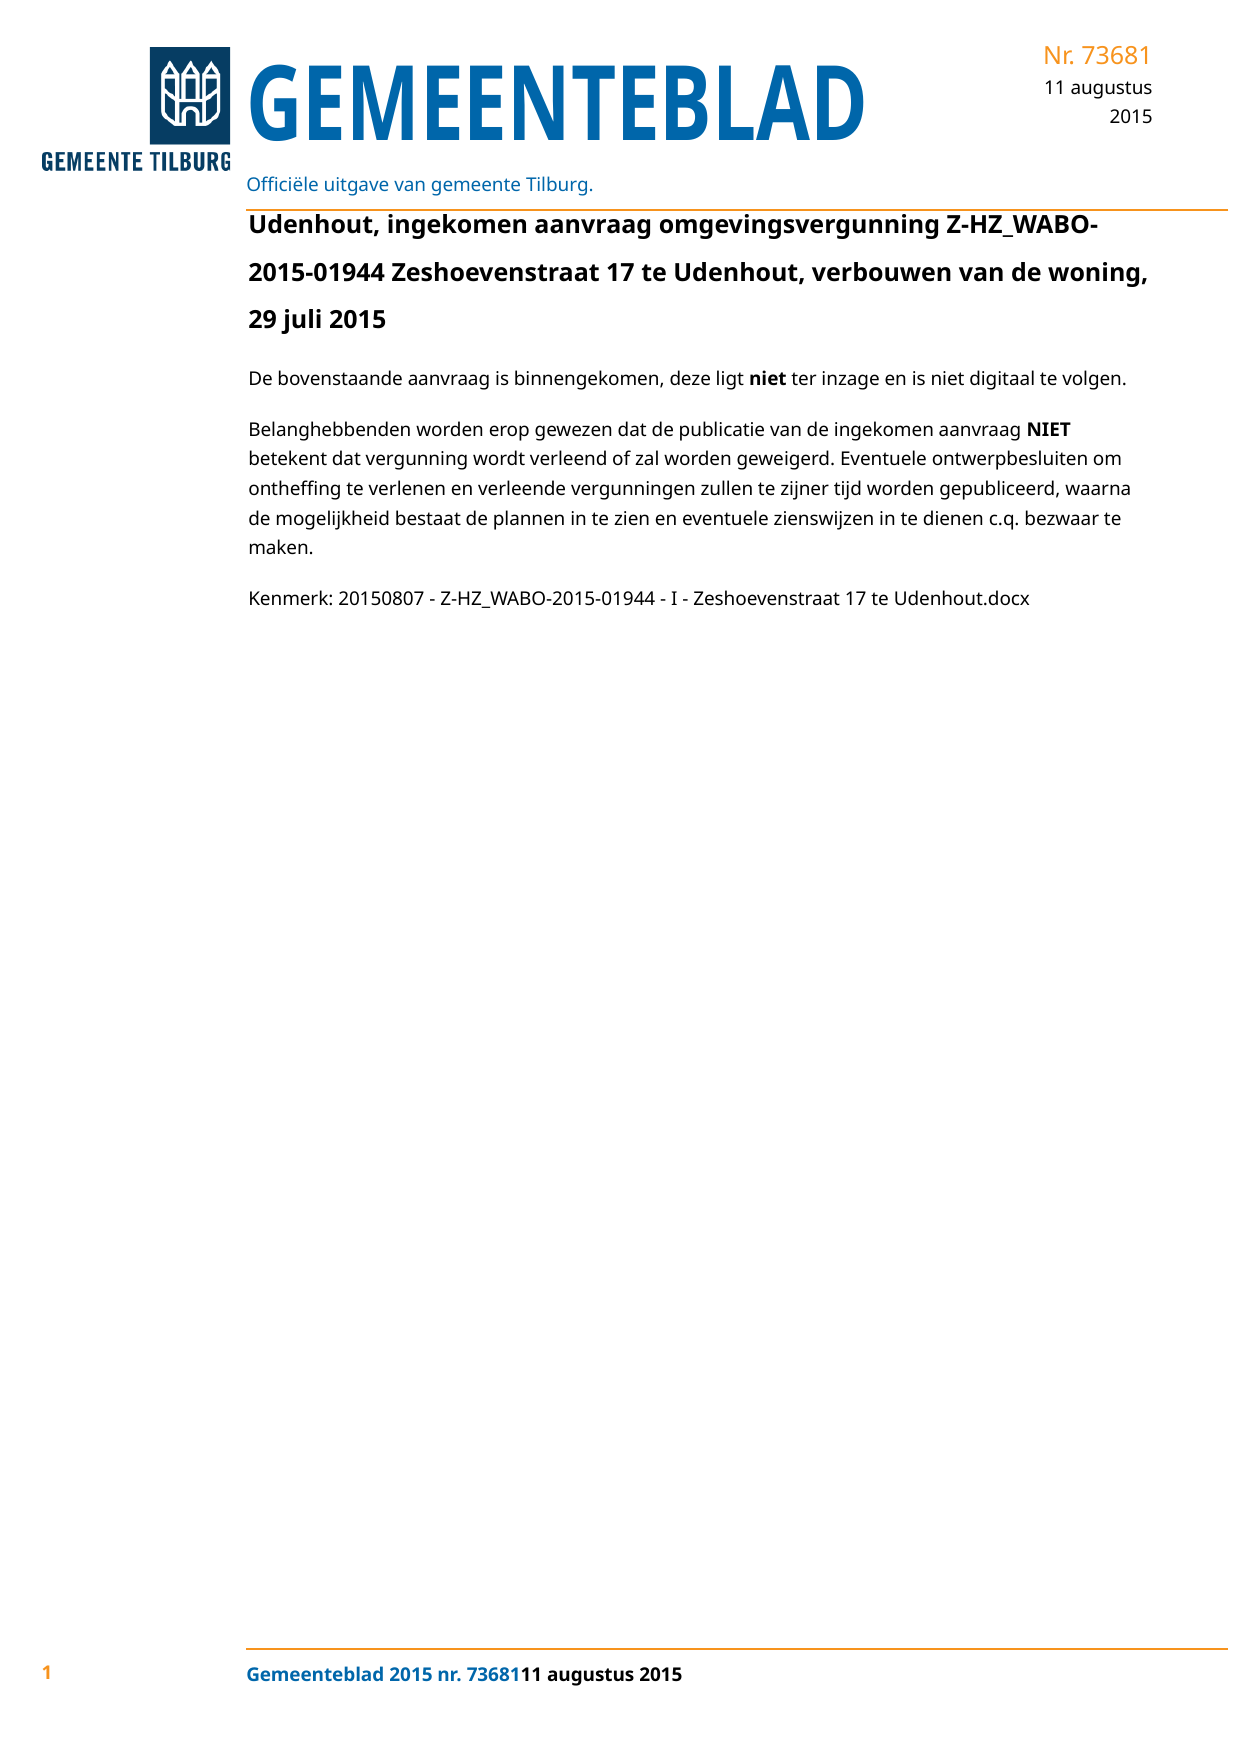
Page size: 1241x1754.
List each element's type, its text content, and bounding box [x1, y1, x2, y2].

text Udenhout, ingekomen aanvraag omgevingsvergunning Z-HZ_WABO-2015-01944 Zeshoevenstraat 17 te Udenhout, verbouwen van de woning, 29 juli 2015 [248, 211, 1152, 336]
text De bovenstaande aanvraag is binnengekomen, deze ligt niet ter inzage en is niet digitaal te volgen. [248, 366, 1152, 391]
text Belanghebbenden worden erop gewezen dat de publicatie van de ingekomen aanvraag NIET betekent dat vergunning wordt verleend of zal worden geweigerd. Eventuele ontwerpbesluiten om ontheffing te verlenen en verleende vergunningen zullen te zijner tijd worden gepubliceerd, waarna de mogelijkheid bestaat de plannen in te zien en eventuele zienswijzen in te dienen c.q. bezwaar te maken. [248, 416, 1152, 560]
text Kenmerk: 20150807 - Z-HZ_WABO-2015-01944 - I - Zeshoevenstraat 17 te Udenhout.docx [248, 585, 1152, 610]
picture [41, 47, 231, 172]
